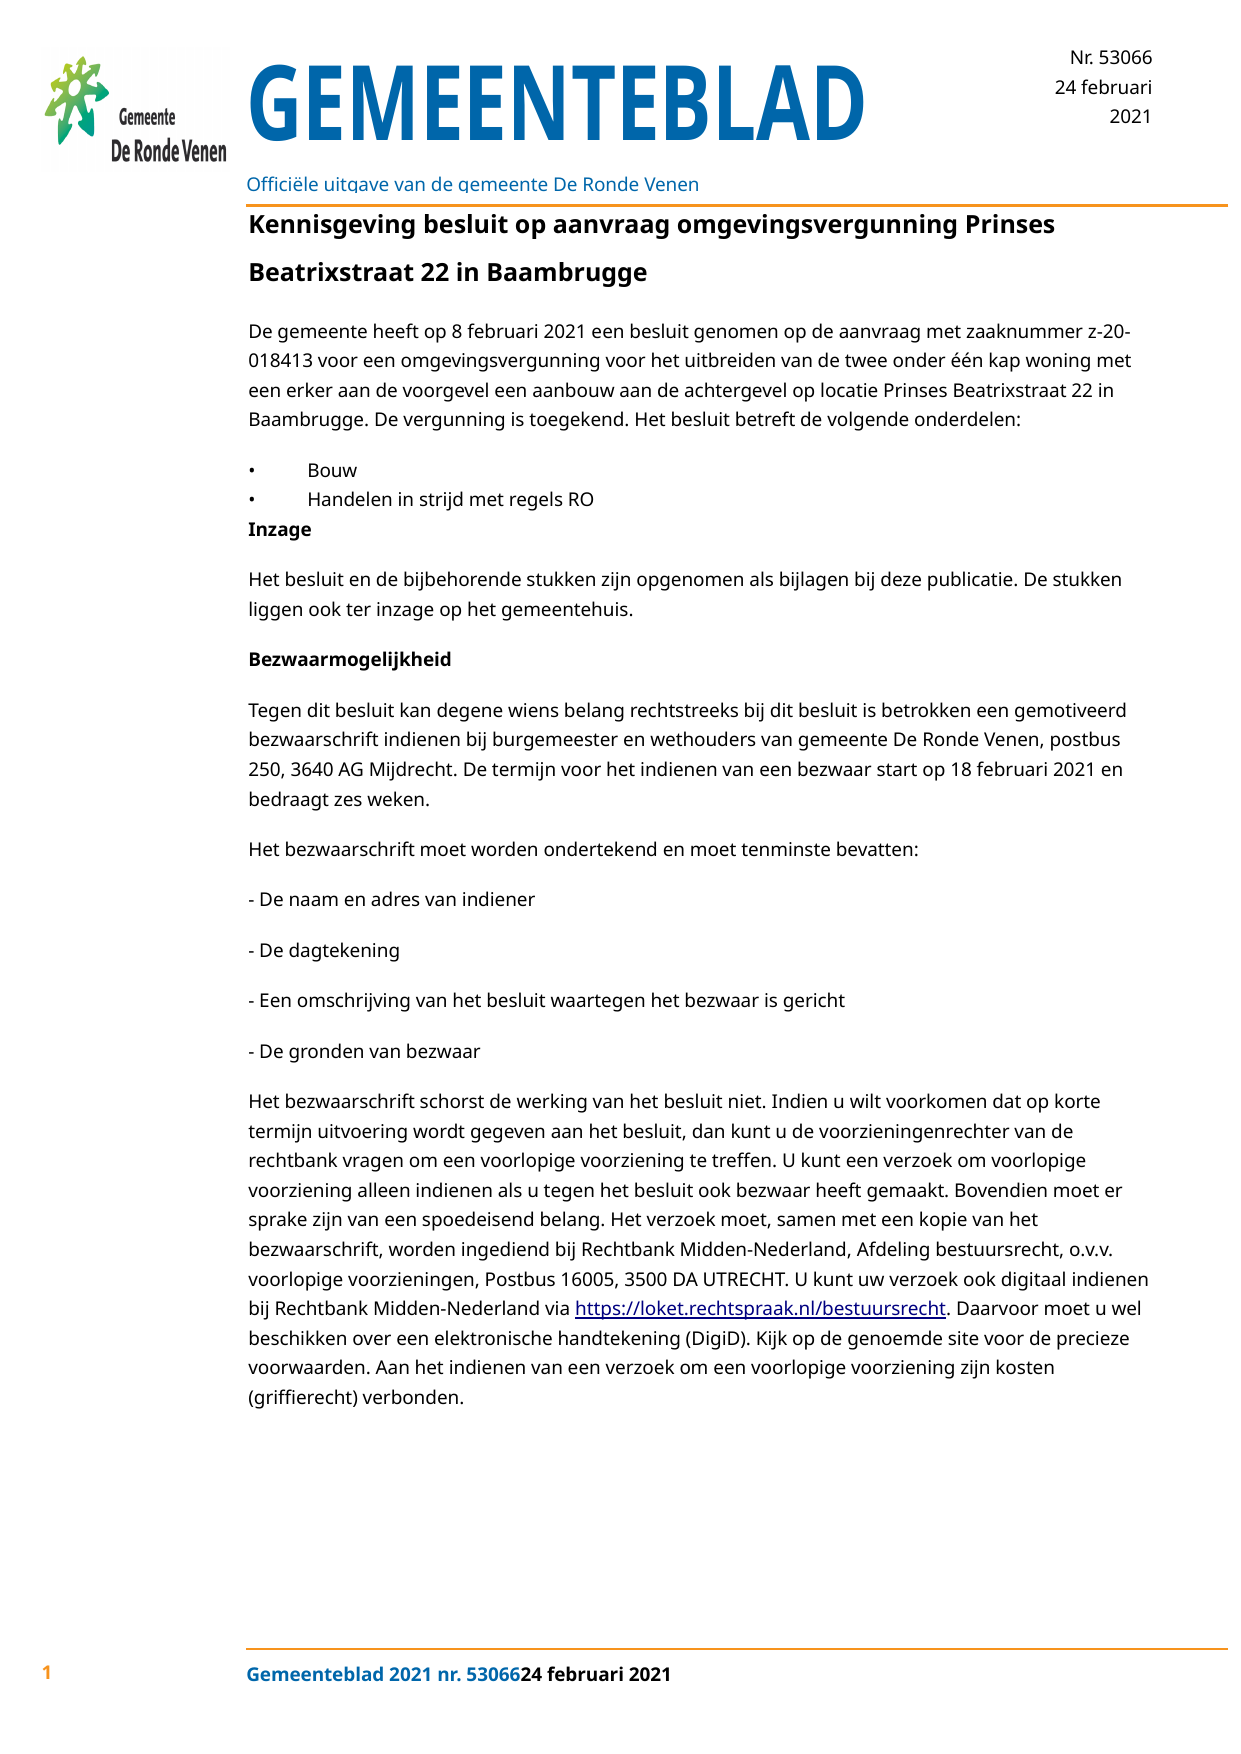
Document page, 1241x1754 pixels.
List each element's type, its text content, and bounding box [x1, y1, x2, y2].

text - De dagtekening [248, 937, 1152, 963]
list Bouw [248, 457, 1152, 483]
list Handelen in strijd met regels RO [248, 487, 1152, 512]
text Bezwaarmogelijkheid [248, 647, 1152, 672]
text Het bezwaarschrift moet worden ondertekend en moet tenminste bevatten: [248, 836, 1152, 862]
text Kennisgeving besluit op aanvraag omgevingsvergunning Prinses Beatrixstraat 22 in Baambrugge [248, 207, 1152, 288]
text Het bezwaarschrift schorst de werking van het besluit niet. Indien u wilt voorkomen dat op korte termijn uitvoering wordt gegeven aan het besluit, dan kunt u de voorzieningenrechter van de rechtbank vragen om een voorlopige voorziening te treffen. U kunt een verzoek om voorlopige voorziening alleen indienen als u tegen het besluit ook bezwaar heeft gemaakt. Bovendien moet er sprake zijn van een spoedeisend belang. Het verzoek moet, samen met een kopie van het bezwaarschrift, worden ingediend bij Rechtbank Midden-Nederland, Afdeling bestuursrecht, o.v.v. voorlopige voorzieningen, Postbus 16005, 3500 DA UTRECHT. U kunt uw verzoek ook digitaal indienen bij Rechtbank Midden-Nederland via https://loket.rechtspraak.nl/bestuursrecht. Daarvoor moet u wel beschikken over een elektronische handtekening (DigiD). Kijk op de genoemde site voor de precieze voorwaarden. Aan het indienen van een verzoek om een voorlopige voorziening zijn kosten (griffierecht) verbonden. [248, 1088, 1152, 1410]
text Tegen dit besluit kan degene wiens belang rechtstreeks bij dit besluit is betrokken een gemotiveerd bezwaarschrift indienen bij burgemeester en wethouders van gemeente De Ronde Venen, postbus 250, 3640 AG Mijdrecht. De termijn voor het indienen van een bezwaar start op 18 februari 2021 en bedraagt zes weken. [248, 697, 1152, 812]
picture [41, 47, 231, 172]
text - Een omschrijving van het besluit waartegen het bezwaar is gericht [248, 987, 1152, 1013]
text - De gronden van bezwaar [248, 1038, 1152, 1064]
text Het besluit en de bijbehorende stukken zijn opgenomen als bijlagen bij deze publicatie. De stukken liggen ook ter inzage op het gemeentehuis. [248, 567, 1152, 622]
text De gemeente heeft op 8 februari 2021 een besluit genomen op de aanvraag met zaaknummer z-20-018413 voor een omgevingsvergunning voor het uitbreiden van de twee onder één kap woning met een erker aan de voorgevel een aanbouw aan de achtergevel op locatie Prinses Beatrixstraat 22 in Baambrugge. De vergunning is toegekend. Het besluit betreft de volgende onderdelen: [248, 318, 1152, 432]
text Inzage [248, 516, 1152, 542]
text - De naam en adres van indiener [248, 887, 1152, 912]
